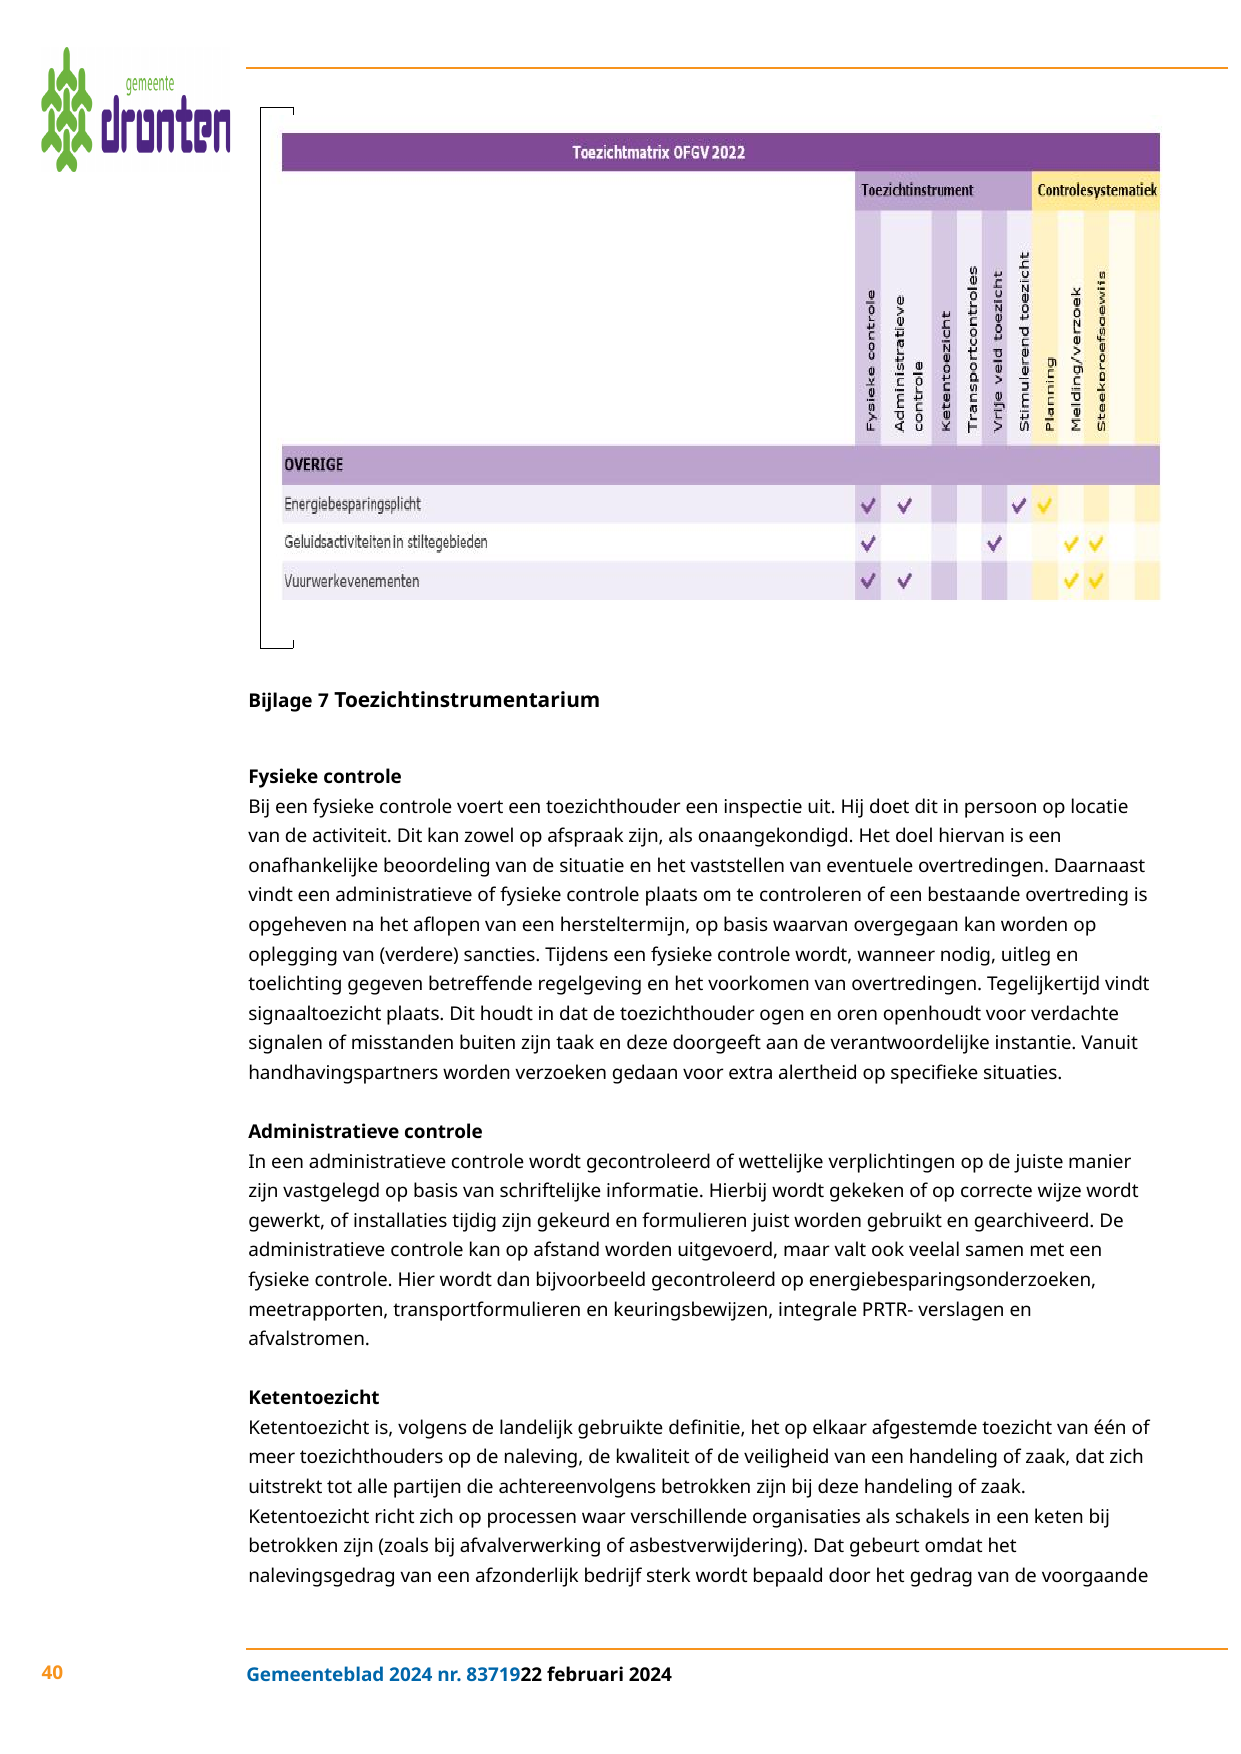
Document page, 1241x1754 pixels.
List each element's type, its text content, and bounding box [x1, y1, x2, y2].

text In een administratieve controle wordt gecontroleerd of wettelijke verplichtingen op de juiste manier zijn vastgelegd op basis van schriftelijke informatie. Hierbij wordt gekeken of op correcte wijze wordt gewerkt, of installaties tijdig zijn gekeurd en formulieren juist worden gebruikt en gearchiveerd. De administratieve controle kan op afstand worden uitgevoerd, maar valt ook veelal samen met een fysieke controle. Hier wordt dan bijvoorbeeld gecontroleerd op energiebesparingsonderzoeken, meetrapporten, transportformulieren en keuringsbewijzen, integrale PRTR- verslagen en afvalstromen. [248, 1148, 1152, 1351]
text Administratieve controle [248, 1118, 1152, 1144]
picture [41, 47, 231, 172]
text Fysieke controle [248, 763, 1152, 789]
picture [268, 115, 1173, 640]
text Ketentoezicht is, volgens de landelijk gebruikte definitie, het op elkaar afgestemde toezicht van één of meer toezichthouders op de naleving, de kwaliteit of de veiligheid van een handeling of zaak, dat zich uitstrekt tot alle partijen die achtereenvolgens betrokken zijn bij deze handeling of zaak. Ketentoezicht richt zich op processen waar verschillende organisaties als schakels in een keten bij betrokken zijn (zoals bij afvalverwerking of asbestverwijdering). Dat gebeurt omdat het nalevingsgedrag van een afzonderlijk bedrijf sterk wordt bepaald door het gedrag van de voorgaande [248, 1414, 1152, 1588]
text Bij een fysieke controle voert een toezichthouder een inspectie uit. Hij doet dit in persoon op locatie van de activiteit. Dit kan zowel op afspraak zijn, als onaangekondigd. Het doel hiervan is een onafhankelijke beoordeling van de situatie en het vaststellen van eventuele overtredingen. Daarnaast vindt een administratieve of fysieke controle plaats om te controleren of een bestaande overtreding is opgeheven na het aflopen van een hersteltermijn, op basis waarvan overgegaan kan worden op oplegging van (verdere) sancties. Tijdens een fysieke controle wordt, wanneer nodig, uitleg en toelichting gegeven betreffende regelgeving en het voorkomen van overtredingen. Tegelijkertijd vindt signaaltoezicht plaats. Dit houdt in dat de toezichthouder ogen en oren openhoudt voor verdachte signalen of misstanden buiten zijn taak en deze doorgeeft aan de verantwoordelijke instantie. Vanuit handhavingspartners worden verzoeken gedaan voor extra alertheid op specifieke situaties. [248, 793, 1152, 1085]
text Ketentoezicht [248, 1384, 1152, 1410]
text Bijlage 7 Toezichtinstrumentarium [248, 686, 1152, 714]
